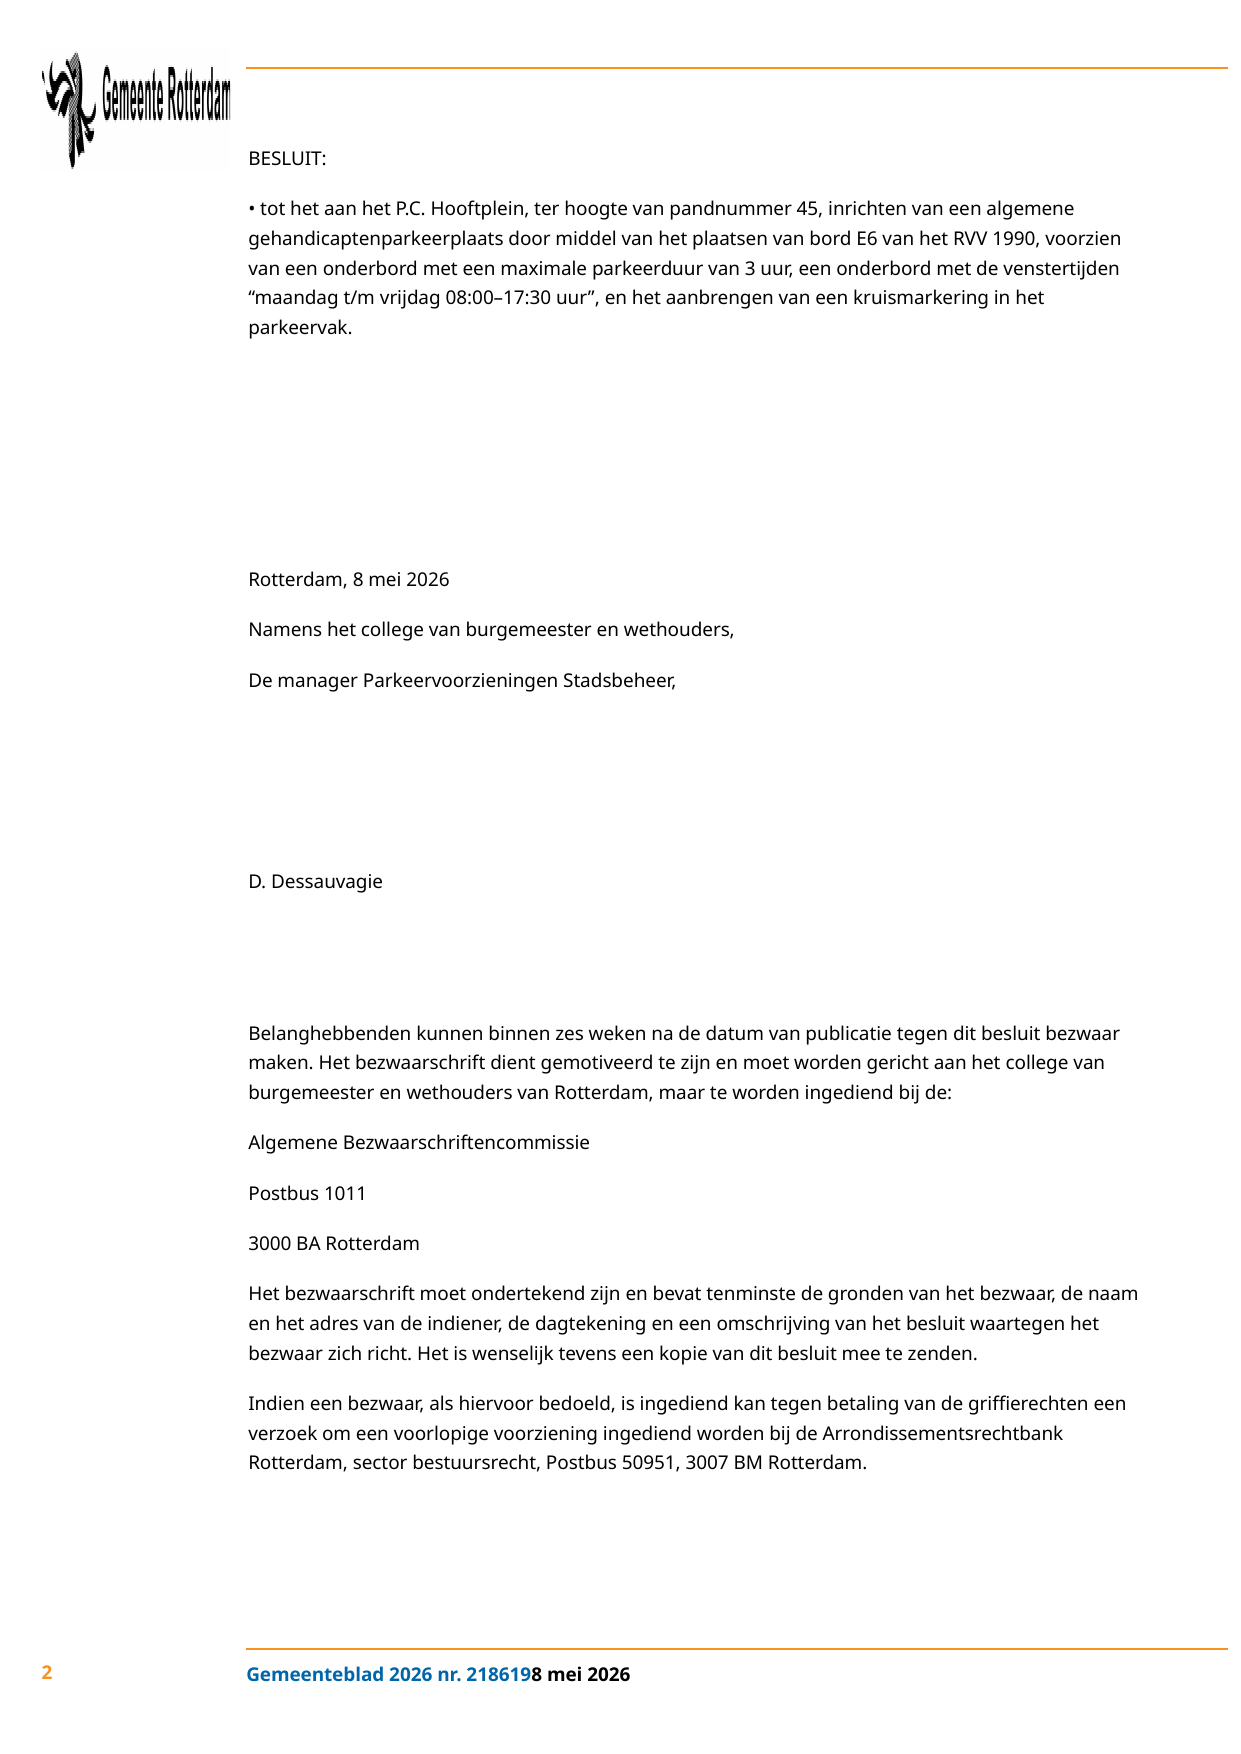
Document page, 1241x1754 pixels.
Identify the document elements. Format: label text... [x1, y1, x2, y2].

text Namens het college van burgemeester en wethouders, [248, 616, 1152, 642]
text Het bezwaarschrift moet ondertekend zijn en bevat tenminste de gronden van het bezwaar, de naam en het adres van de indiener, de dagtekening en een omschrijving van het besluit waartegen het bezwaar zich richt. Het is wenselijk tevens een kopie van dit besluit mee te zenden. [248, 1281, 1152, 1366]
text • tot het aan het P.C. Hooftplein, ter hoogte van pandnummer 45, inrichten van een algemene gehandicaptenparkeerplaats door middel van het plaatsen van bord E6 van het RVV 1990, voorzien van een onderbord met een maximale parkeerduur van 3 uur, een onderbord met de venstertijden “maandag t/m vrijdag 08:00–17:30 uur”, en het aanbrengen van een kruismarkering in het parkeervak. [248, 196, 1152, 340]
text Postbus 1011 [248, 1180, 1152, 1206]
picture [41, 47, 231, 172]
text De manager Parkeervoorzieningen Stadsbeheer, [248, 667, 1152, 693]
text Belanghebbenden kunnen binnen zes weken na de datum van publicatie tegen dit besluit bezwaar maken. Het bezwaarschrift dient gemotiveerd te zijn en moet worden gericht aan het college van burgemeester en wethouders van Rotterdam, maar te worden ingediend bij de: [248, 1020, 1152, 1105]
text BESLUIT: [248, 145, 1152, 171]
text 3000 BA Rotterdam [248, 1230, 1152, 1256]
text Algemene Bezwaarschriftencommissie [248, 1129, 1152, 1155]
text D. Dessauvagie [248, 868, 1152, 894]
text Indien een bezwaar, als hiervoor bedoeld, is ingediend kan tegen betaling van de griffierechten een verzoek om een voorlopige voorziening ingediend worden bij de Arrondissementsrechtbank Rotterdam, sector bestuursrecht, Postbus 50951, 3007 BM Rotterdam. [248, 1390, 1152, 1475]
text Rotterdam, 8 mei 2026 [248, 566, 1152, 592]
